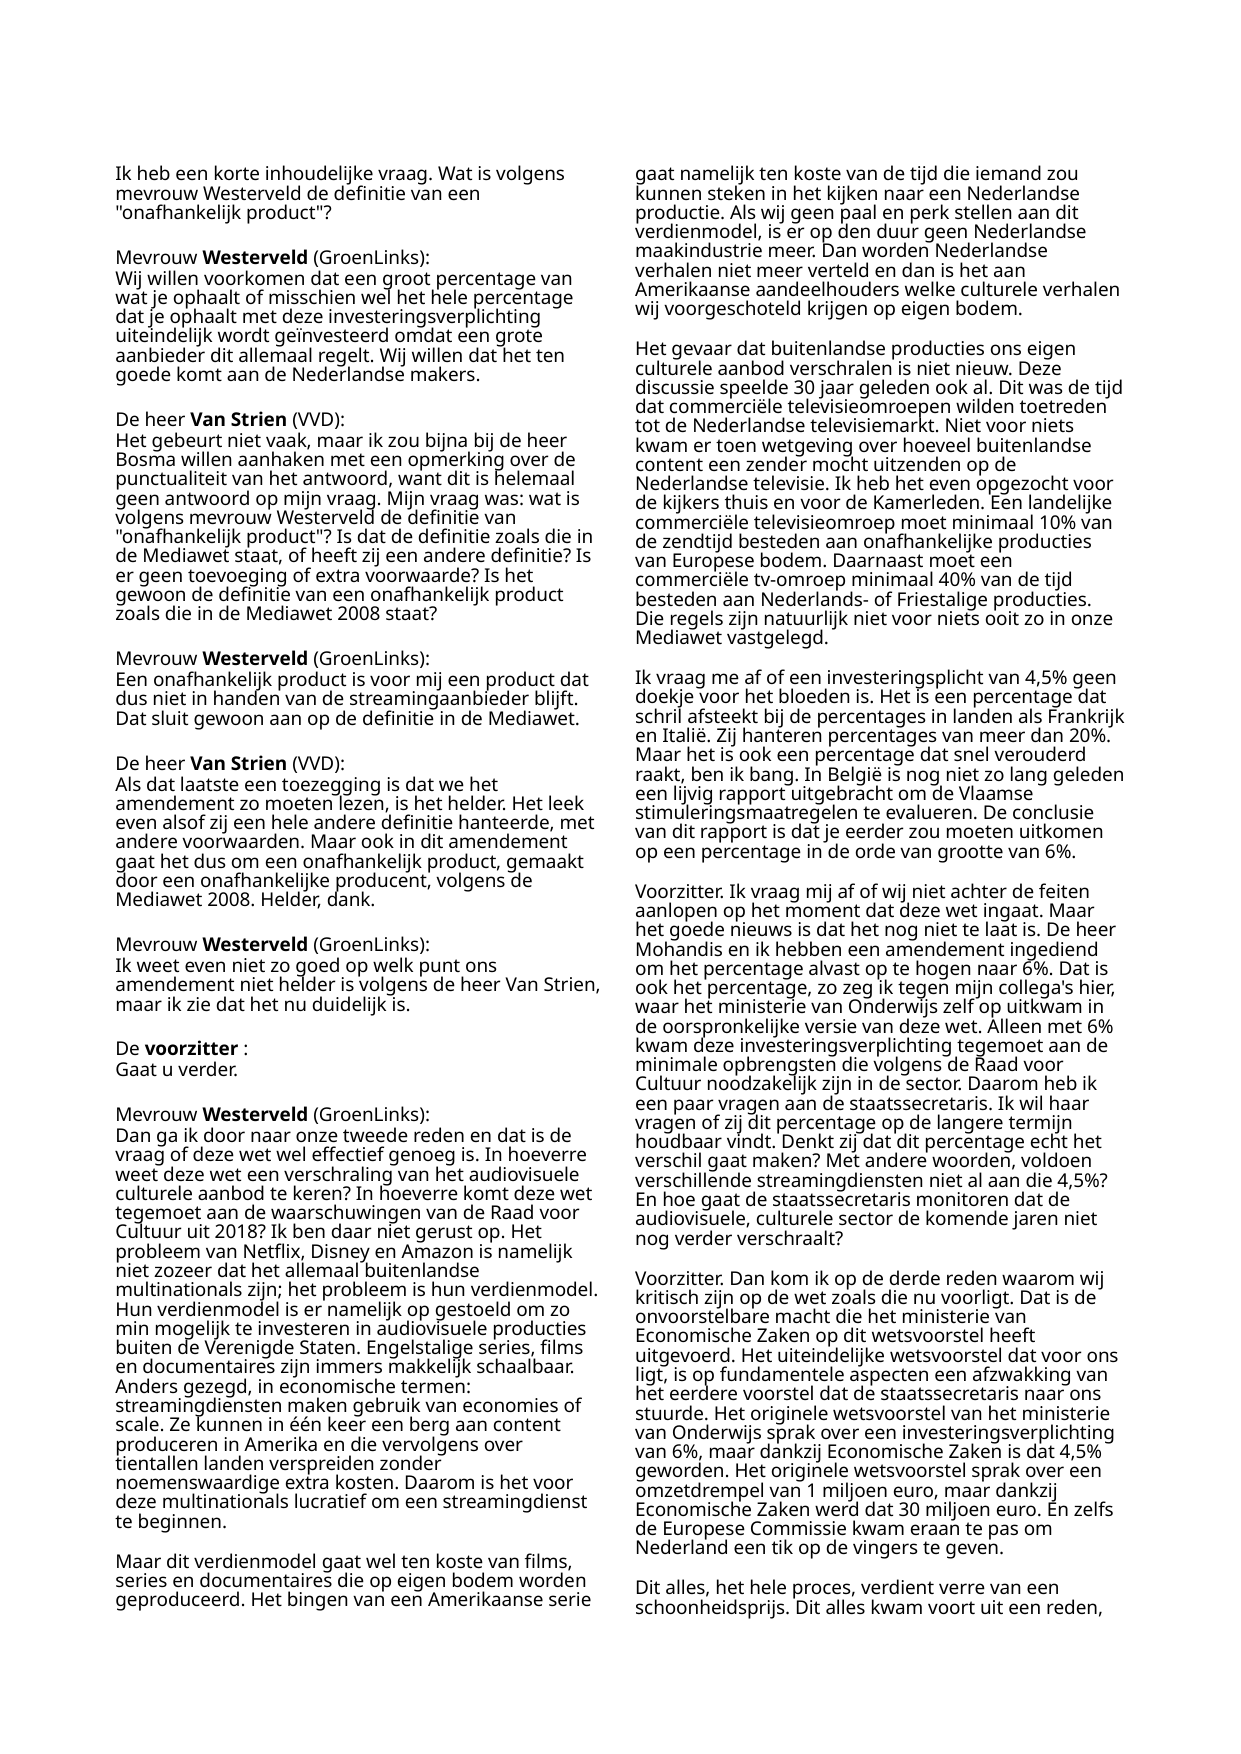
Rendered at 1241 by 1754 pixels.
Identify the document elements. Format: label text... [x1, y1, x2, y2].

text Mevrouw Westerveld (GroenLinks): [115, 931, 605, 957]
text Wij willen voorkomen dat een groot percentage van wat je ophaalt of misschien wel het hele percentage dat je ophaalt met deze investeringsverplichting uiteindelijk wordt geïnvesteerd omdat een grote aanbieder dit allemaal regelt. Wij willen dat het ten goede komt aan de Nederlandse makers. [115, 270, 605, 385]
text gaat namelijk ten koste van de tijd die iemand zou kunnen steken in het kijken naar een Nederlandse productie. Als wij geen paal en perk stellen aan dit verdienmodel, is er op den duur geen Nederlandse maakindustrie meer. Dan worden Nederlandse verhalen niet meer verteld en dan is het aan Amerikaanse aandeelhouders welke culturele verhalen wij voorgeschoteld krijgen op eigen bodem. [635, 165, 1125, 319]
text Gaat u verder. [115, 1061, 605, 1081]
text Dan ga ik door naar onze tweede reden en dat is de vraag of deze wet wel effectief genoeg is. In hoeverre weet deze wet een verschraling van het audiovisuele culturele aanbod te keren? In hoeverre komt deze wet tegemoet aan de waarschuwingen van de Raad voor Cultuur uit 2018? Ik ben daar niet gerust op. Het probleem van Netflix, Disney en Amazon is namelijk niet zozeer dat het allemaal buitenlandse multinationals zijn; het probleem is hun verdienmodel. Hun verdienmodel is er namelijk op gestoeld om zo min mogelijk te investeren in audiovisuele producties buiten de Verenigde Staten. Engelstalige series, films en documentaires zijn immers makkelijk schaalbaar. Anders gezegd, in economische termen: streamingdiensten maken gebruik van economies of scale. Ze kunnen in één keer een berg aan content produceren in Amerika en die vervolgens over tientallen landen verspreiden zonder noemenswaardige extra kosten. Daarom is het voor deze multinationals lucratief om een streamingdienst te beginnen. [115, 1127, 605, 1532]
text Dit alles, het hele proces, verdient verre van een schoonheidsprijs. Dit alles kwam voort uit een reden, [635, 1579, 1125, 1618]
text Als dat laatste een toezegging is dat we het amendement zo moeten lezen, is het helder. Het leek even alsof zij een hele andere definitie hanteerde, met andere voorwaarden. Maar ook in dit amendement gaat het dus om een onafhankelijk product, gemaakt door een onafhankelijke producent, volgens de Mediawet 2008. Helder, dank. [115, 776, 605, 910]
text De heer Van Strien (VVD): [115, 750, 605, 776]
text Ik weet even niet zo goed op welk punt ons amendement niet helder is volgens de heer Van Strien, maar ik zie dat het nu duidelijk is. [115, 957, 605, 1015]
text De voorzitter : [115, 1036, 605, 1061]
text Voorzitter. Dan kom ik op de derde reden waarom wij kritisch zijn op de wet zoals die nu voorligt. Dat is de onvoorstelbare macht die het ministerie van Economische Zaken op dit wetsvoorstel heeft uitgevoerd. Het uiteindelijke wetsvoorstel dat voor ons ligt, is op fundamentele aspecten een afzwakking van het eerdere voorstel dat de staatssecretaris naar ons stuurde. Het originele wetsvoorstel van het ministerie van Onderwijs sprak over een investeringsverplichting van 6%, maar dankzij Economische Zaken is dat 4,5% geworden. Het originele wetsvoorstel sprak over een omzetdrempel van 1 miljoen euro, maar dankzij Economische Zaken werd dat 30 miljoen euro. En zelfs de Europese Commissie kwam eraan te pas om Nederland een tik op de vingers te geven. [635, 1269, 1125, 1559]
text Mevrouw Westerveld (GroenLinks): [115, 645, 605, 671]
text Ik heb een korte inhoudelijke vraag. Wat is volgens mevrouw Westerveld de definitie van een "onafhankelijk product"? [115, 165, 605, 223]
text Mevrouw Westerveld (GroenLinks): [115, 244, 605, 270]
text Maar dit verdienmodel gaat wel ten koste van films, series en documentaires die op eigen bodem worden geproduceerd. Het bingen van een Amerikaanse serie [115, 1553, 605, 1610]
text Het gebeurt niet vaak, maar ik zou bijna bij de heer Bosma willen aanhaken met een opmerking over de punctualiteit van het antwoord, want dit is helemaal geen antwoord op mijn vraag. Mijn vraag was: wat is volgens mevrouw Westerveld de definitie van "onafhankelijk product"? Is dat de definitie zoals die in de Mediawet staat, of heeft zij een andere definitie? Is er geen toevoeging of extra voorwaarde? Is het gewoon de definitie van een onafhankelijk product zoals die in de Mediawet 2008 staat? [115, 432, 605, 624]
text Een onafhankelijk product is voor mij een product dat dus niet in handen van de streamingaanbieder blijft. Dat sluit gewoon aan op de definitie in de Mediawet. [115, 671, 605, 729]
text Mevrouw Westerveld (GroenLinks): [115, 1101, 605, 1127]
text Het gevaar dat buitenlandse producties ons eigen culturele aanbod verschralen is niet nieuw. Deze discussie speelde 30 jaar geleden ook al. Dit was de tijd dat commerciële televisieomroepen wilden toetreden tot de Nederlandse televisiemarkt. Niet voor niets kwam er toen wetgeving over hoeveel buitenlandse content een zender mocht uitzenden op de Nederlandse televisie. Ik heb het even opgezocht voor de kijkers thuis en voor de Kamerleden. Een landelijke commerciële televisieomroep moet minimaal 10% van de zendtijd besteden aan onafhankelijke producties van Europese bodem. Daarnaast moet een commerciële tv-omroep minimaal 40% van de tijd besteden aan Nederlands- of Friestalige producties. Die regels zijn natuurlijk niet voor niets ooit zo in onze Mediawet vastgelegd. [635, 340, 1125, 648]
text Voorzitter. Ik vraag mij af of wij niet achter de feiten aanlopen op het moment dat deze wet ingaat. Maar het goede nieuws is dat het nog niet te laat is. De heer Mohandis en ik hebben een amendement ingediend om het percentage alvast op te hogen naar 6%. Dat is ook het percentage, zo zeg ik tegen mijn collega's hier, waar het ministerie van Onderwijs zelf op uitkwam in de oorspronkelijke versie van deze wet. Alleen met 6% kwam deze investeringsverplichting tegemoet aan de minimale opbrengsten die volgens de Raad voor Cultuur noodzakelijk zijn in de sector. Daarom heb ik een paar vragen aan de staatssecretaris. Ik wil haar vragen of zij dit percentage op de langere termijn houdbaar vindt. Denkt zij dat dit percentage echt het verschil gaat maken? Met andere woorden, voldoen verschillende streamingdiensten niet al aan die 4,5%? En hoe gaat de staatssecretaris monitoren dat de audiovisuele, culturele sector de komende jaren niet nog verder verschraalt? [635, 883, 1125, 1249]
text Ik vraag me af of een investeringsplicht van 4,5% geen doekje voor het bloeden is. Het is een percentage dat schril afsteekt bij de percentages in landen als Frankrijk en Italië. Zij hanteren percentages van meer dan 20%. Maar het is ook een percentage dat snel verouderd raakt, ben ik bang. In België is nog niet zo lang geleden een lijvig rapport uitgebracht om de Vlaamse stimuleringsmaatregelen te evalueren. De conclusie van dit rapport is dat je eerder zou moeten uitkomen op een percentage in de orde van grootte van 6%. [635, 669, 1125, 862]
text De heer Van Strien (VVD): [115, 406, 605, 432]
